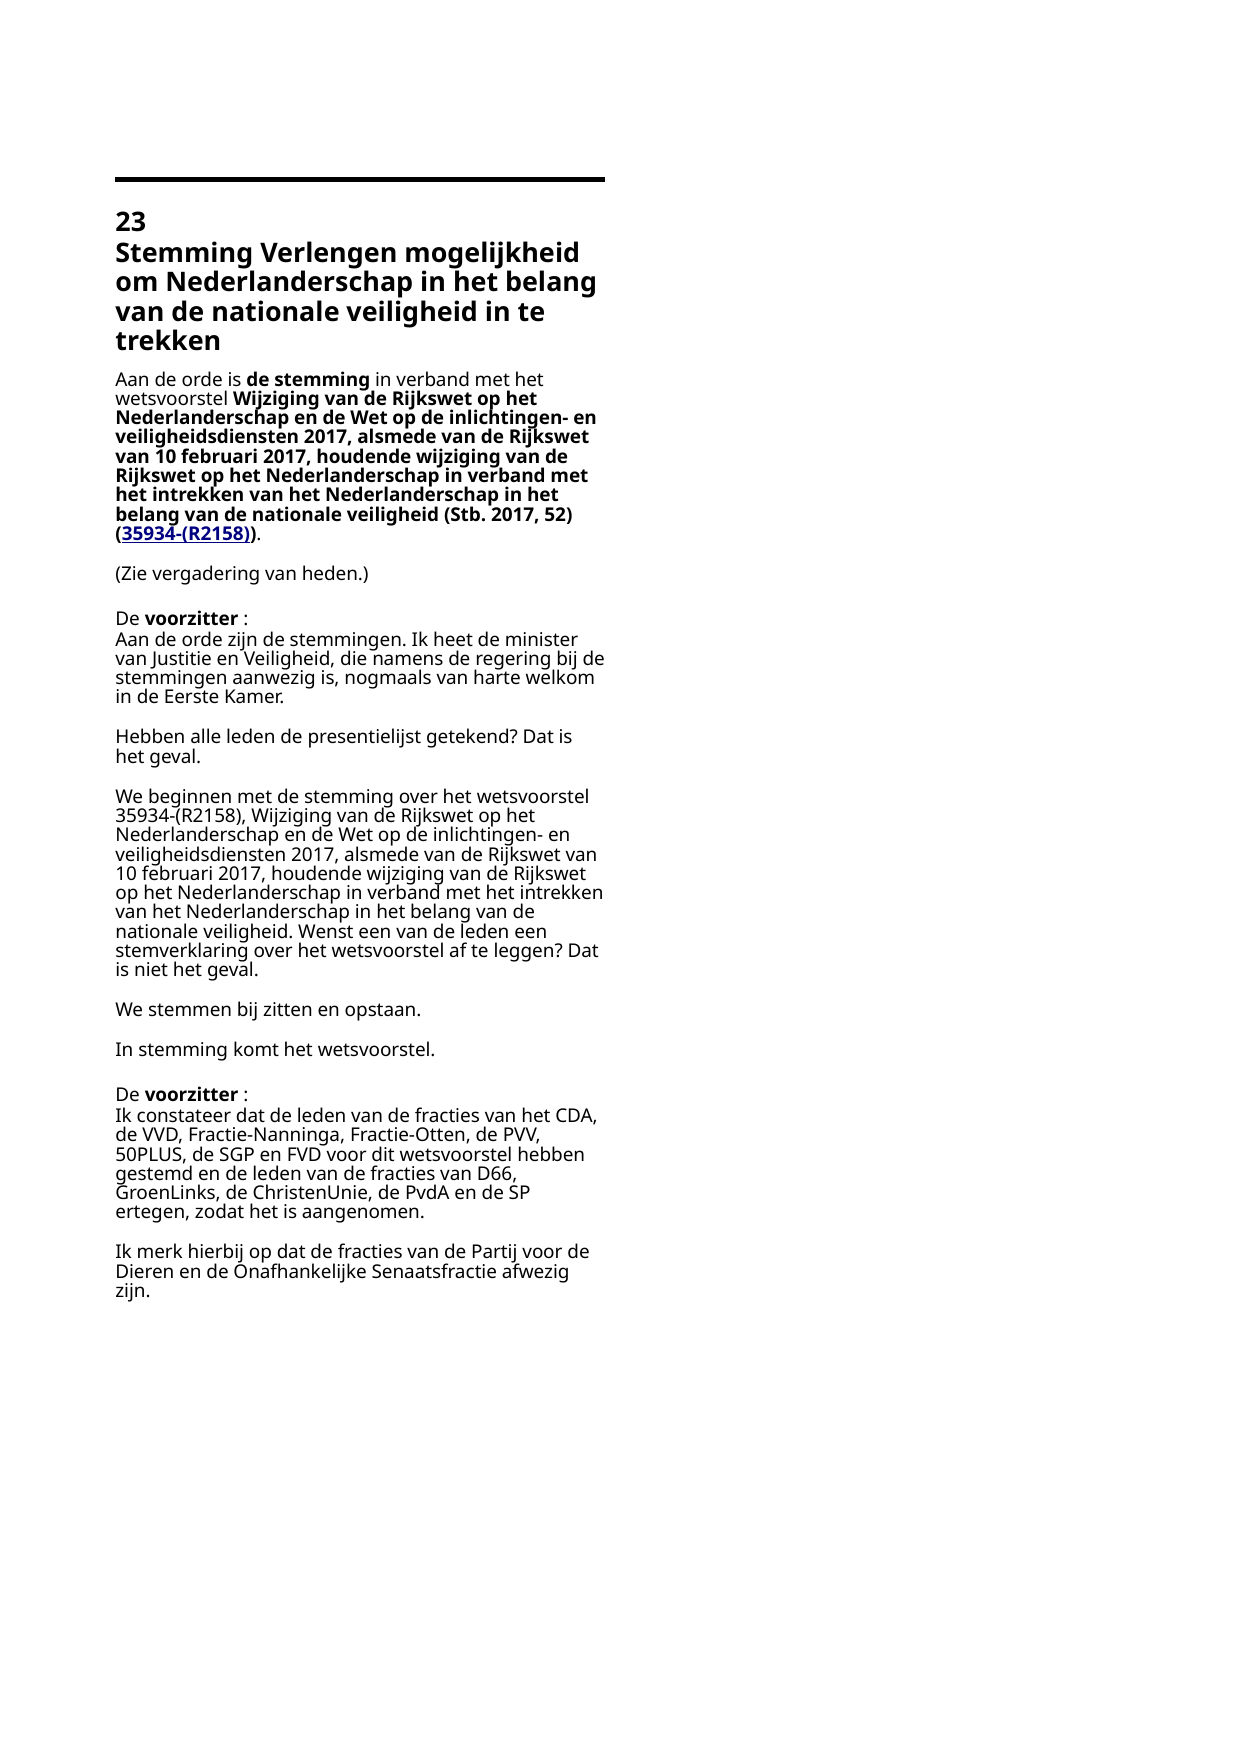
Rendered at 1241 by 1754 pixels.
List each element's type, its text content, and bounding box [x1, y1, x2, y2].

text De voorzitter : [115, 1081, 605, 1107]
text De voorzitter : [115, 605, 605, 631]
text Ik constateer dat de leden van de fracties van het CDA, de VVD, Fractie-Nanninga, Fractie-Otten, de PVV, 50PLUS, de SGP en FVD voor dit wetsvoorstel hebben gestemd en de leden van de fracties van D66, GroenLinks, de ChristenUnie, de PvdA en de SP ertegen, zodat het is aangenomen. [115, 1107, 605, 1223]
text Ik merk hierbij op dat de fracties van de Partij voor de Dieren en de Onafhankelijke Senaatsfractie afwezig zijn. [115, 1243, 605, 1301]
text Aan de orde is de stemming in verband met het wetsvoorstel Wijziging van de Rijkswet op het Nederlanderschap en de Wet op de inlichtingen- en veiligheidsdiensten 2017, alsmede van de Rijkswet van 10 februari 2017, houdende wijziging van de Rijkswet op het Nederlanderschap in verband met het intrekken van het Nederlanderschap in het belang van de nationale veiligheid (Stb. 2017, 52) (35934-(R2158)). [115, 371, 605, 544]
text 23 [115, 203, 605, 239]
text We beginnen met de stemming over het wetsvoorstel 35934-(R2158), Wijziging van de Rijkswet op het Nederlanderschap en de Wet op de inlichtingen- en veiligheidsdiensten 2017, alsmede van de Rijkswet van 10 februari 2017, houdende wijziging van de Rijkswet op het Nederlanderschap in verband met het intrekken van het Nederlanderschap in het belang van de nationale veiligheid. Wenst een van de leden een stemverklaring over het wetsvoorstel af te leggen? Dat is niet het geval. [115, 788, 605, 980]
text Aan de orde zijn de stemmingen. Ik heet de minister van Justitie en Veiligheid, die namens de regering bij de stemmingen aanwezig is, nogmaals van harte welkom in de Eerste Kamer. [115, 631, 605, 708]
text (Zie vergadering van heden.) [115, 565, 605, 584]
text In stemming komt het wetsvoorstel. [115, 1041, 605, 1061]
text We stemmen bij zitten en opstaan. [115, 1001, 605, 1020]
text Hebben alle leden de presentielijst getekend? Dat is het geval. [115, 728, 605, 767]
text Stemming Verlengen mogelijkheid om Nederlanderschap in het belang van de nationale veiligheid in te trekken [115, 239, 605, 371]
